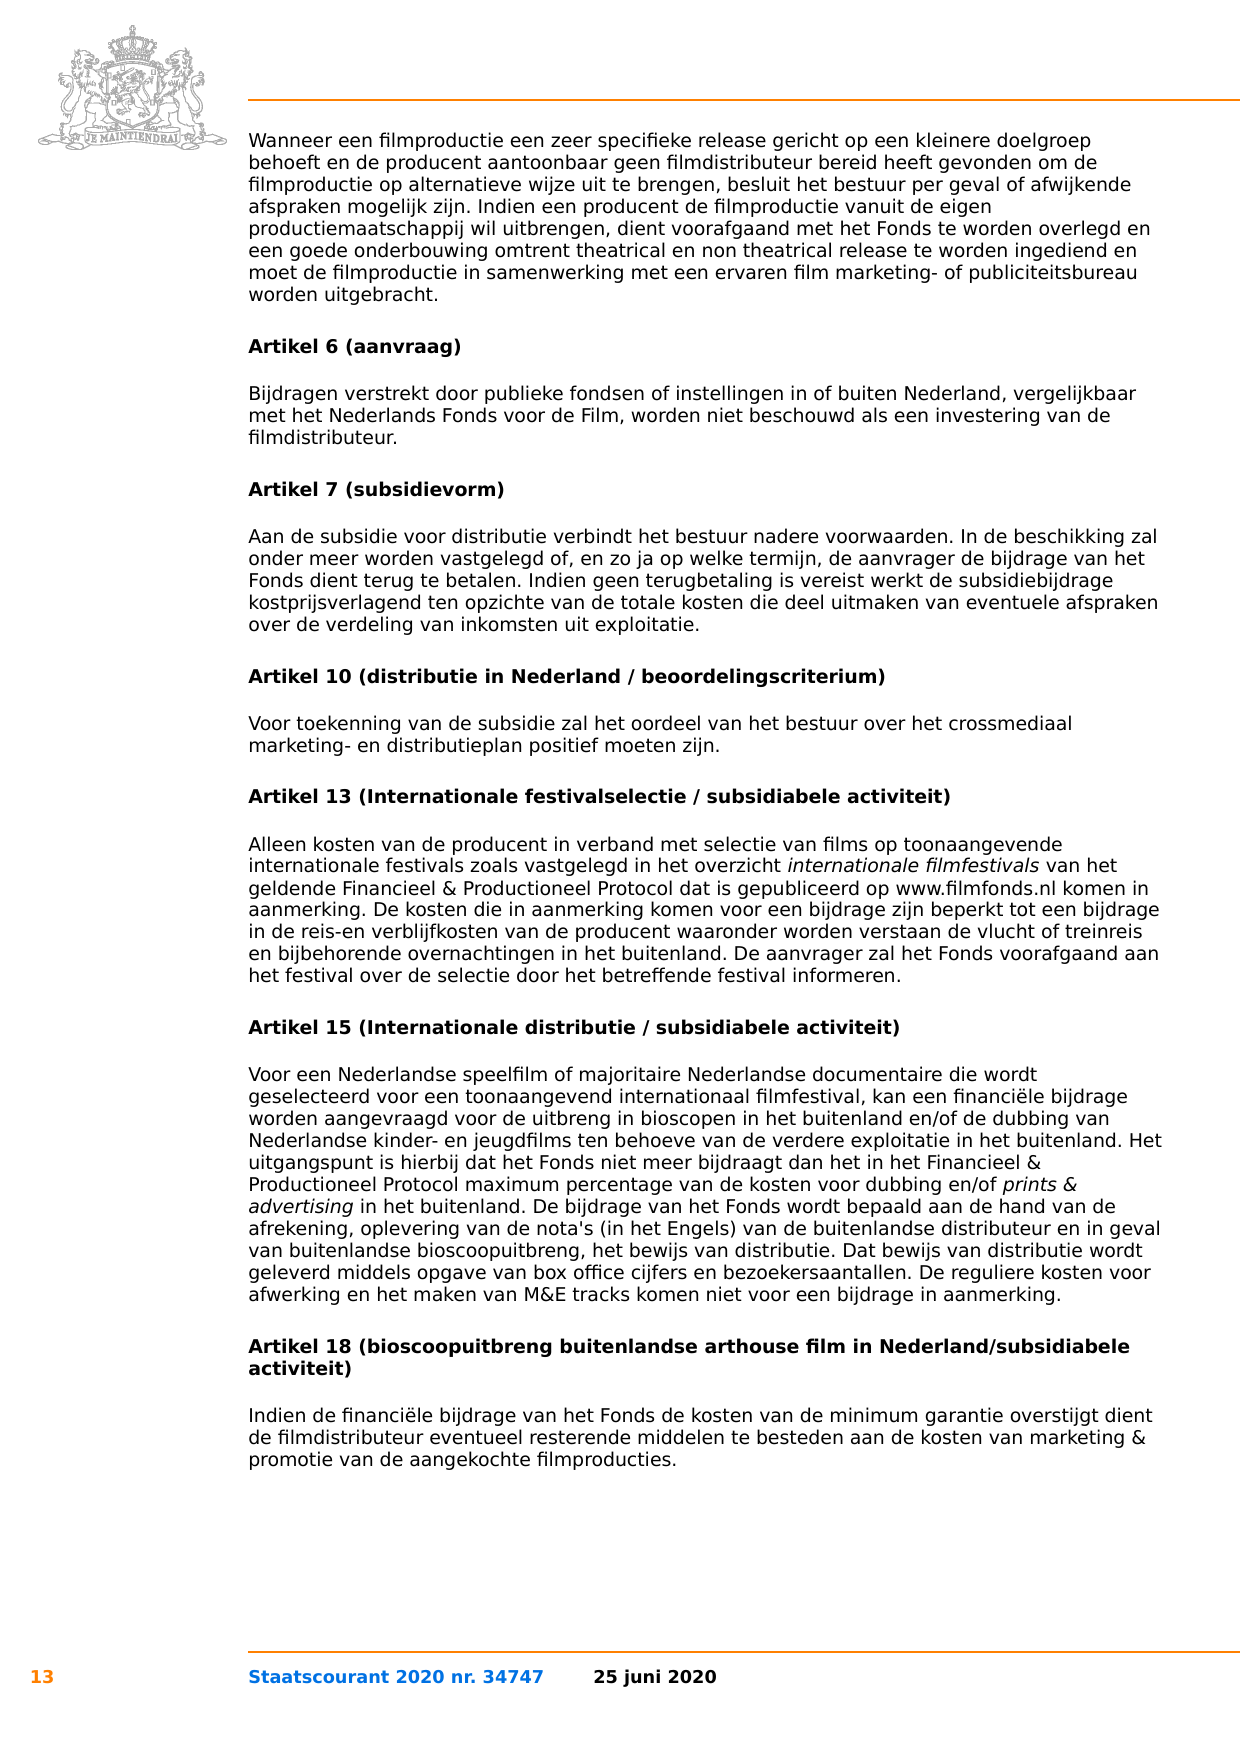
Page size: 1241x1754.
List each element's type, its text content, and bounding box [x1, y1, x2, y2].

subtitle Artikel 15 (Internationale distributie / subsidiabele activiteit) [248, 1017, 1163, 1039]
subtitle Artikel 6 (aanvraag) [248, 336, 1163, 358]
subtitle Artikel 13 (Internationale festivalselectie / subsidiabele activiteit) [248, 786, 1163, 808]
text Indien de financiële bijdrage van het Fonds de kosten van de minimum garantie overstijgt dient de filmdistributeur eventueel resterende middelen te besteden aan de kosten van marketing & promotie van de aangekochte filmproducties. [248, 1405, 1163, 1471]
subtitle Artikel 7 (subsidievorm) [248, 479, 1163, 501]
text Voor toekenning van de subsidie zal het oordeel van het bestuur over het crossmediaal marketing- en distributieplan positief moeten zijn. [248, 712, 1163, 756]
subtitle Artikel 18 (bioscoopuitbreng buitenlandse arthouse film in Nederland/subsidiabele activiteit) [248, 1336, 1163, 1380]
text Voor een Nederlandse speelfilm of majoritaire Nederlandse documentaire die wordt geselecteerd voor een toonaangevend internationaal filmfestival, kan een financiële bijdrage worden aangevraagd voor de uitbreng in bioscopen in het buitenland en/of de dubbing van Nederlandse kinder- en jeugdfilms ten behoeve van de verdere exploitatie in het buitenland. Het uitgangspunt is hierbij dat het Fonds niet meer bijdraagt dan het in het Financieel & Productioneel Protocol maximum percentage van de kosten voor dubbing en/of prints & advertising in het buitenland. De bijdrage van het Fonds wordt bepaald aan de hand van de afrekening, oplevering van de nota's (in het Engels) van de buitenlandse distributeur en in geval van buitenlandse bioscoopuitbreng, het bewijs van distributie. Dat bewijs van distributie wordt geleverd middels opgave van box office cijfers en bezoekersaantallen. De reguliere kosten voor afwerking en het maken van M&E tracks komen niet voor een bijdrage in aanmerking. [248, 1064, 1163, 1306]
text Wanneer een filmproductie een zeer specifieke release gericht op een kleinere doelgroep behoeft en de producent aantoonbaar geen filmdistributeur bereid heeft gevonden om de filmproductie op alternatieve wijze uit te brengen, besluit het bestuur per geval of afwijkende afspraken mogelijk zijn. Indien een producent de filmproductie vanuit de eigen productiemaatschappij wil uitbrengen, dient voorafgaand met het Fonds te worden overlegd en een goede onderbouwing omtrent theatrical en non theatrical release te worden ingediend en moet de filmproductie in samenwerking met een ervaren film marketing- of publiciteitsbureau worden uitgebracht. [248, 130, 1163, 306]
text Bijdragen verstrekt door publieke fondsen of instellingen in of buiten Nederland, vergelijkbaar met het Nederlands Fonds voor de Film, worden niet beschouwd als een investering van de filmdistributeur. [248, 383, 1163, 449]
text Alleen kosten van de producent in verband met selectie van films op toonaangevende internationale festivals zoals vastgelegd in het overzicht internationale filmfestivals van het geldende Financieel & Productioneel Protocol dat is gepubliceerd op www.filmfonds.nl komen in aanmerking. De kosten die in aanmerking komen voor een bijdrage zijn beperkt tot een bijdrage in de reis-en verblijfkosten van de producent waaronder worden verstaan de vlucht of treinreis en bijbehorende overnachtingen in het buitenland. De aanvrager zal het Fonds voorafgaand aan het festival over de selectie door het betreffende festival informeren. [248, 833, 1163, 987]
picture [38, 25, 227, 150]
text Aan de subsidie voor distributie verbindt het bestuur nadere voorwaarden. In de beschikking zal onder meer worden vastgelegd of, en zo ja op welke termijn, de aanvrager de bijdrage van het Fonds dient terug te betalen. Indien geen terugbetaling is vereist werkt de subsidiebijdrage kostprijsverlagend ten opzichte van de totale kosten die deel uitmaken van eventuele afspraken over de verdeling van inkomsten uit exploitatie. [248, 526, 1163, 636]
subtitle Artikel 10 (distributie in Nederland / beoordelingscriterium) [248, 666, 1163, 687]
